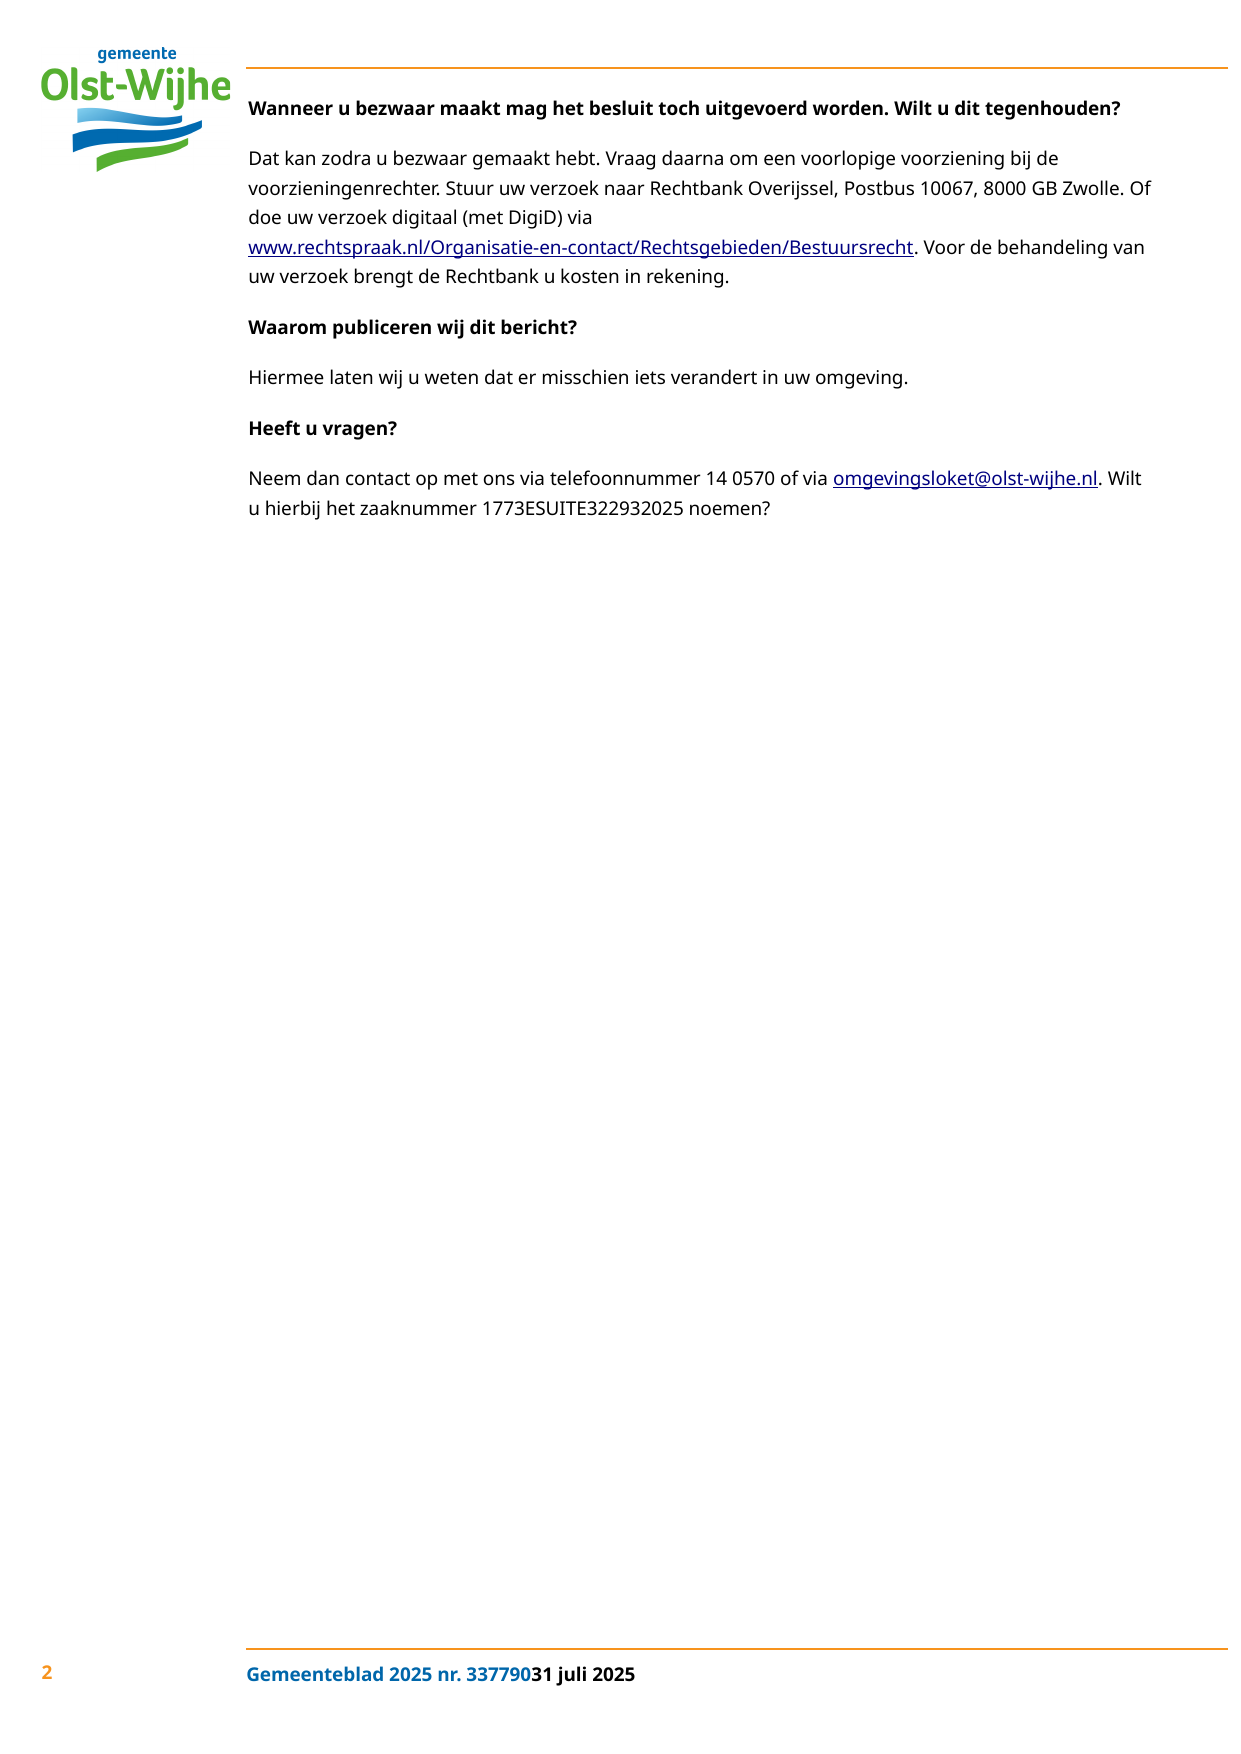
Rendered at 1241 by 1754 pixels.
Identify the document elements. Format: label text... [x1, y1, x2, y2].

text Hiermee laten wij u weten dat er misschien iets verandert in uw omgeving. [248, 364, 1152, 390]
text Waarom publiceren wij dit bericht? [248, 314, 1152, 340]
text Wanneer u bezwaar maakt mag het besluit toch uitgevoerd worden. Wilt u dit tegenhouden? [248, 95, 1152, 121]
text Heeft u vragen? [248, 415, 1152, 441]
picture [41, 47, 231, 172]
text Dat kan zodra u bezwaar gemaakt hebt. Vraag daarna om een voorlopige voorziening bij de voorzieningenrechter. Stuur uw verzoek naar Rechtbank Overijssel, Postbus 10067, 8000 GB Zwolle. Of doe uw verzoek digitaal (met DigiD) via www.rechtspraak.nl/Organisatie-en-contact/Rechtsgebieden/Bestuursrecht. Voor de behandeling van uw verzoek brengt de Rechtbank u kosten in rekening. [248, 145, 1152, 289]
text Neem dan contact op met ons via telefoonnummer 14 0570 of via omgevingsloket@olst-wijhe.nl. Wilt u hierbij het zaaknummer 1773ESUITE322932025 noemen? [248, 465, 1152, 521]
